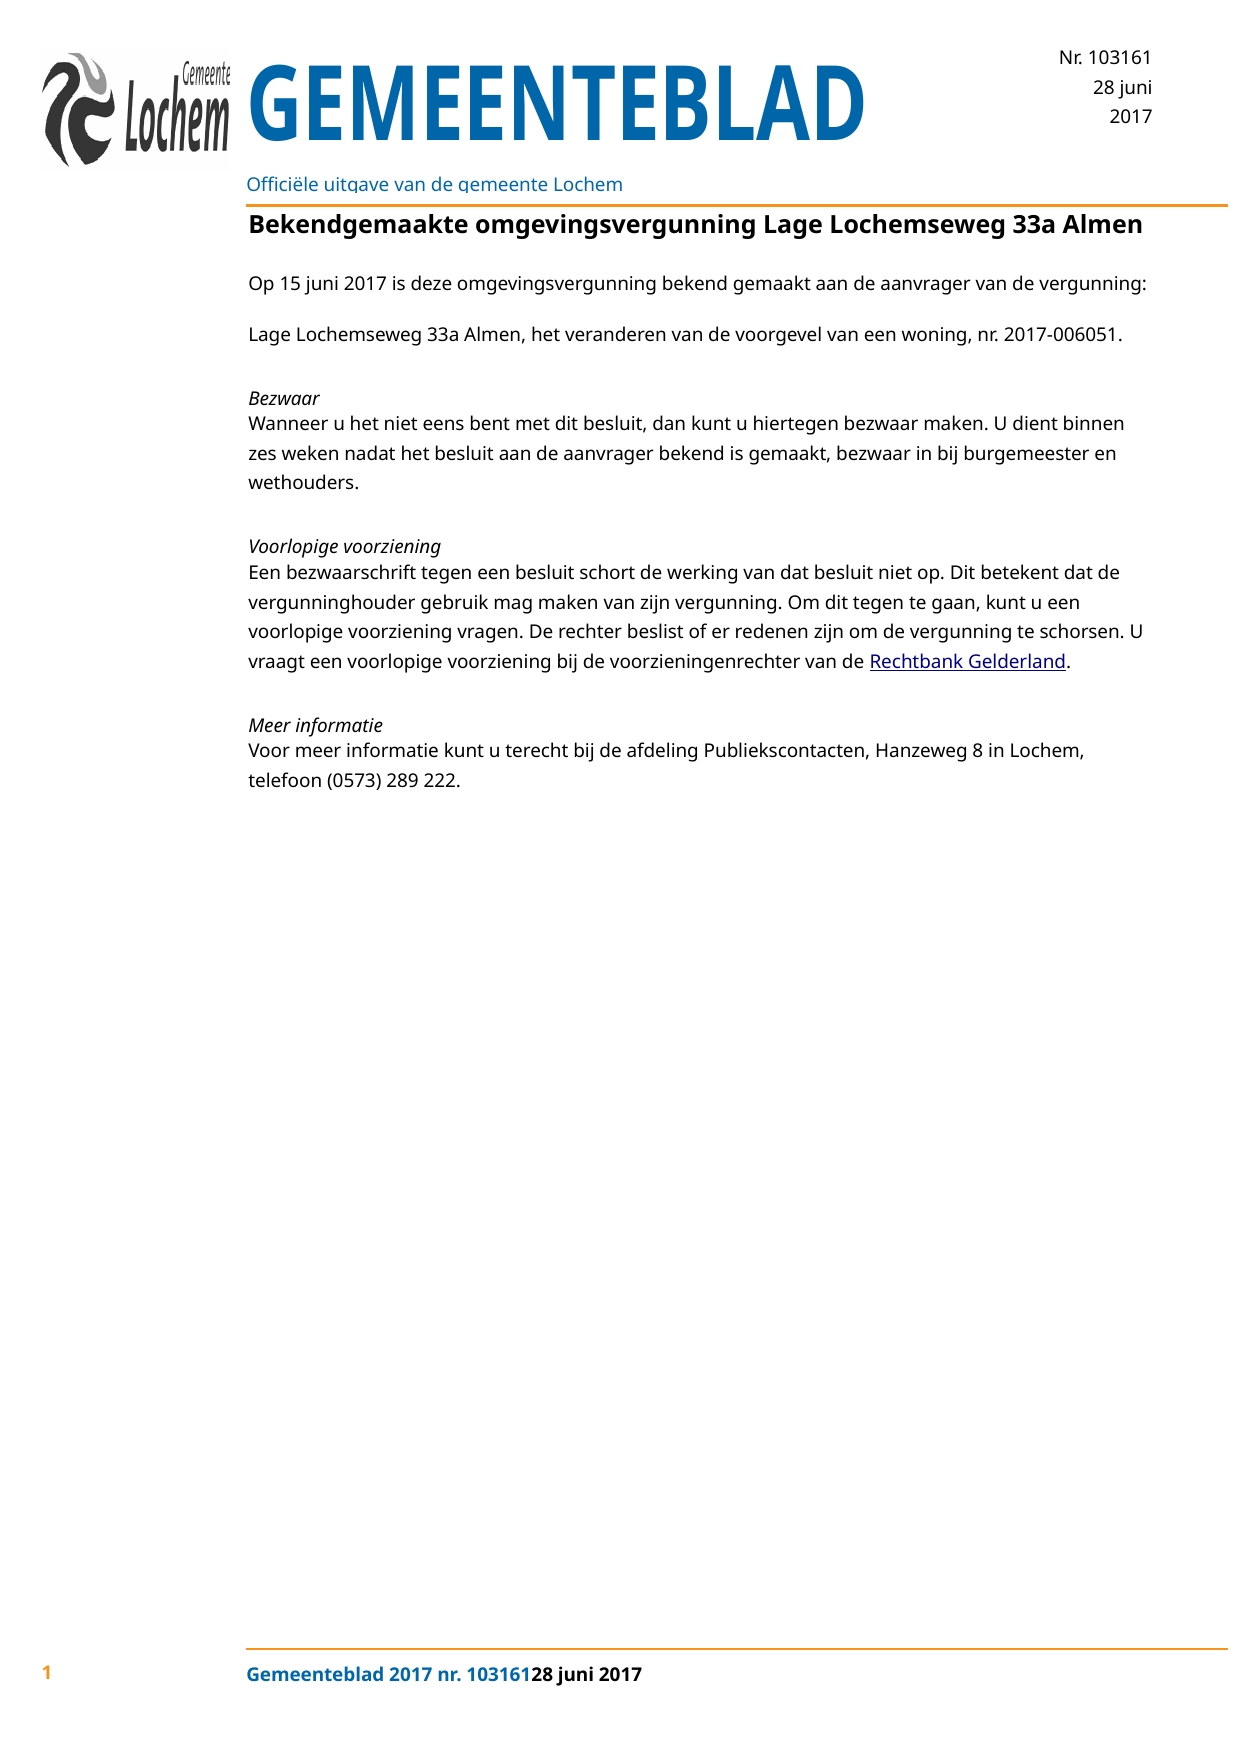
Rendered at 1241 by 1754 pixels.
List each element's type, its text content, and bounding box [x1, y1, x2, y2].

text Wanneer u het niet eens bent met dit besluit, dan kunt u hiertegen bezwaar maken. U dient binnen zes weken nadat het besluit aan de aanvrager bekend is gemaakt, bezwaar in bij burgemeester en wethouders. [248, 410, 1152, 495]
picture [41, 47, 231, 172]
text Meer informatie [248, 712, 1152, 738]
text Bezwaar [248, 385, 1152, 410]
text Een bezwaarschrift tegen een besluit schort de werking van dat besluit niet op. Dit betekent dat de vergunninghouder gebruik mag maken van zijn vergunning. Om dit tegen te gaan, kunt u een voorlopige voorziening vragen. De rechter beslist of er redenen zijn om de vergunning te schorsen. U vraagt een voorlopige voorziening bij de voorzieningenrechter van de Rechtbank Gelderland. [248, 559, 1152, 674]
text Voor meer informatie kunt u terecht bij de afdeling Publiekscontacten, Hanzeweg 8 in Lochem, telefoon (0573) 289 222. [248, 738, 1152, 793]
text Voorlopige voorziening [248, 533, 1152, 559]
text Bekendgemaakte omgevingsvergunning Lage Lochemseweg 33a Almen [248, 207, 1152, 241]
text Lage Lochemseweg 33a Almen, het veranderen van de voorgevel van een woning, nr. 2017-006051. [248, 321, 1152, 346]
text Op 15 juni 2017 is deze omgevingsvergunning bekend gemaakt aan de aanvrager van de vergunning: [248, 270, 1152, 296]
